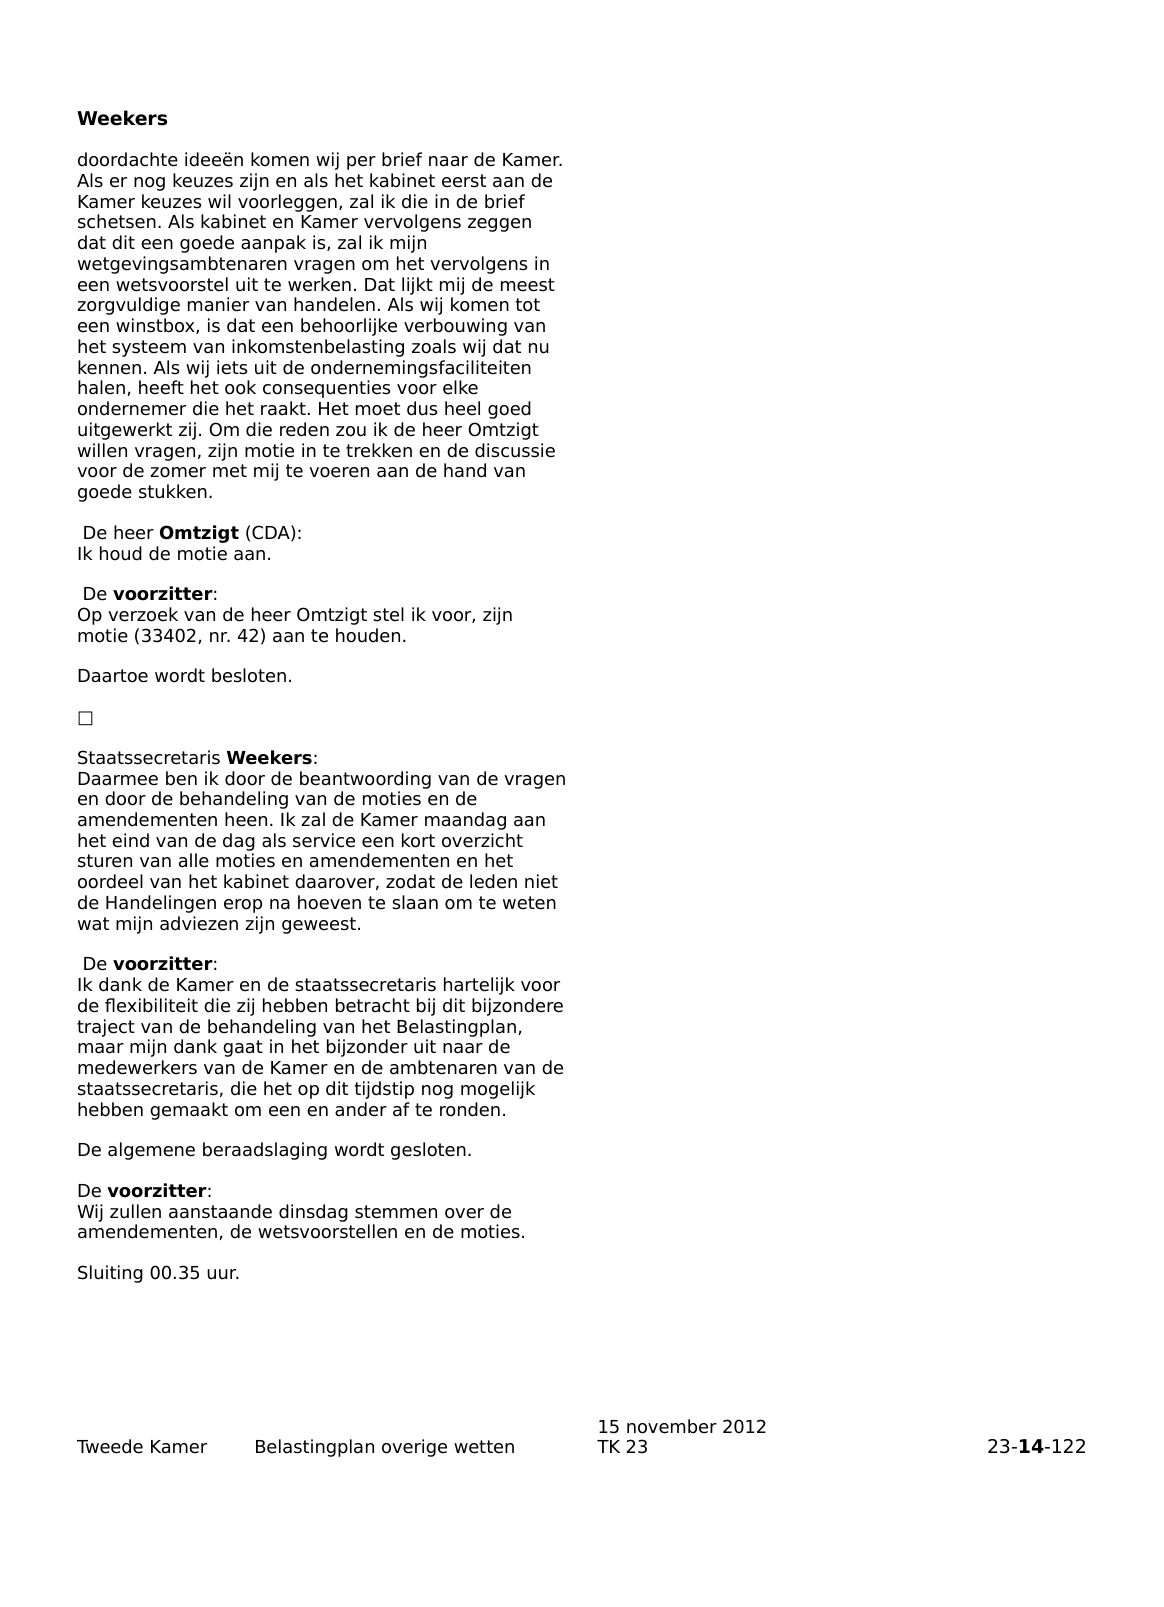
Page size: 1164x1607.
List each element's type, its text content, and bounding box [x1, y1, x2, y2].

text Ik houd de motie aan. [77, 543, 567, 564]
text De voorzitter: [77, 954, 567, 975]
text Wij zullen aanstaande dinsdag stemmen over de amendementen, de wetsvoorstellen en de moties. [77, 1202, 567, 1243]
text De algemene beraadslaging wordt gesloten. [77, 1140, 567, 1161]
text □ [77, 707, 567, 728]
text Op verzoek van de heer Omtzigt stel ik voor, zijn motie (33402, nr. 42) aan te houden. [77, 605, 567, 646]
text doordachte ideeën komen wij per brief naar de Kamer. Als er nog keuzes zijn en als het kabinet eerst aan de Kamer keuzes wil voorleggen, zal ik die in de brief schetsen. Als kabinet en Kamer vervolgens zeggen dat dit een goede aanpak is, zal ik mijn wetgevingsambtenaren vragen om het vervolgens in een wetsvoorstel uit te werken. Dat lijkt mij de meest zorgvuldige manier van handelen. Als wij komen tot een winstbox, is dat een behoorlijke verbouwing van het systeem van inkomstenbelasting zoals wij dat nu kennen. Als wij iets uit de ondernemingsfaciliteiten halen, heeft het ook consequenties voor elke ondernemer die het raakt. Het moet dus heel goed uitgewerkt zij. Om die reden zou ik de heer Omtzigt willen vragen, zijn motie in te trekken en de discussie voor de zomer met mij te voeren aan de hand van goede stukken. [77, 150, 567, 503]
text Daarmee ben ik door de beantwoording van de vragen en door de behandeling van de moties en de amendementen heen. Ik zal de Kamer maandag aan het eind van de dag als service een kort overzicht sturen van alle moties en amendementen en het oordeel van het kabinet daarover, zodat de leden niet de Handelingen erop na hoeven te slaan om te weten wat mijn adviezen zijn geweest. [77, 768, 567, 934]
text Staatssecretaris Weekers: [77, 748, 567, 768]
text De voorzitter: [77, 1181, 567, 1202]
text De heer Omtzigt (CDA): [77, 523, 567, 543]
text Sluiting 00.35 uur. [77, 1263, 567, 1284]
text Daartoe wordt besloten. [77, 666, 567, 687]
text De voorzitter: [77, 584, 567, 605]
text Ik dank de Kamer en de staatssecretaris hartelijk voor de flexibiliteit die zij hebben betracht bij dit bijzondere traject van de behandeling van het Belastingplan, maar mijn dank gaat in het bijzonder uit naar de medewerkers van de Kamer en de ambtenaren van de staatssecretaris, die het op dit tijdstip nog mogelijk hebben gemaakt om een en ander af te ronden. [77, 975, 567, 1120]
